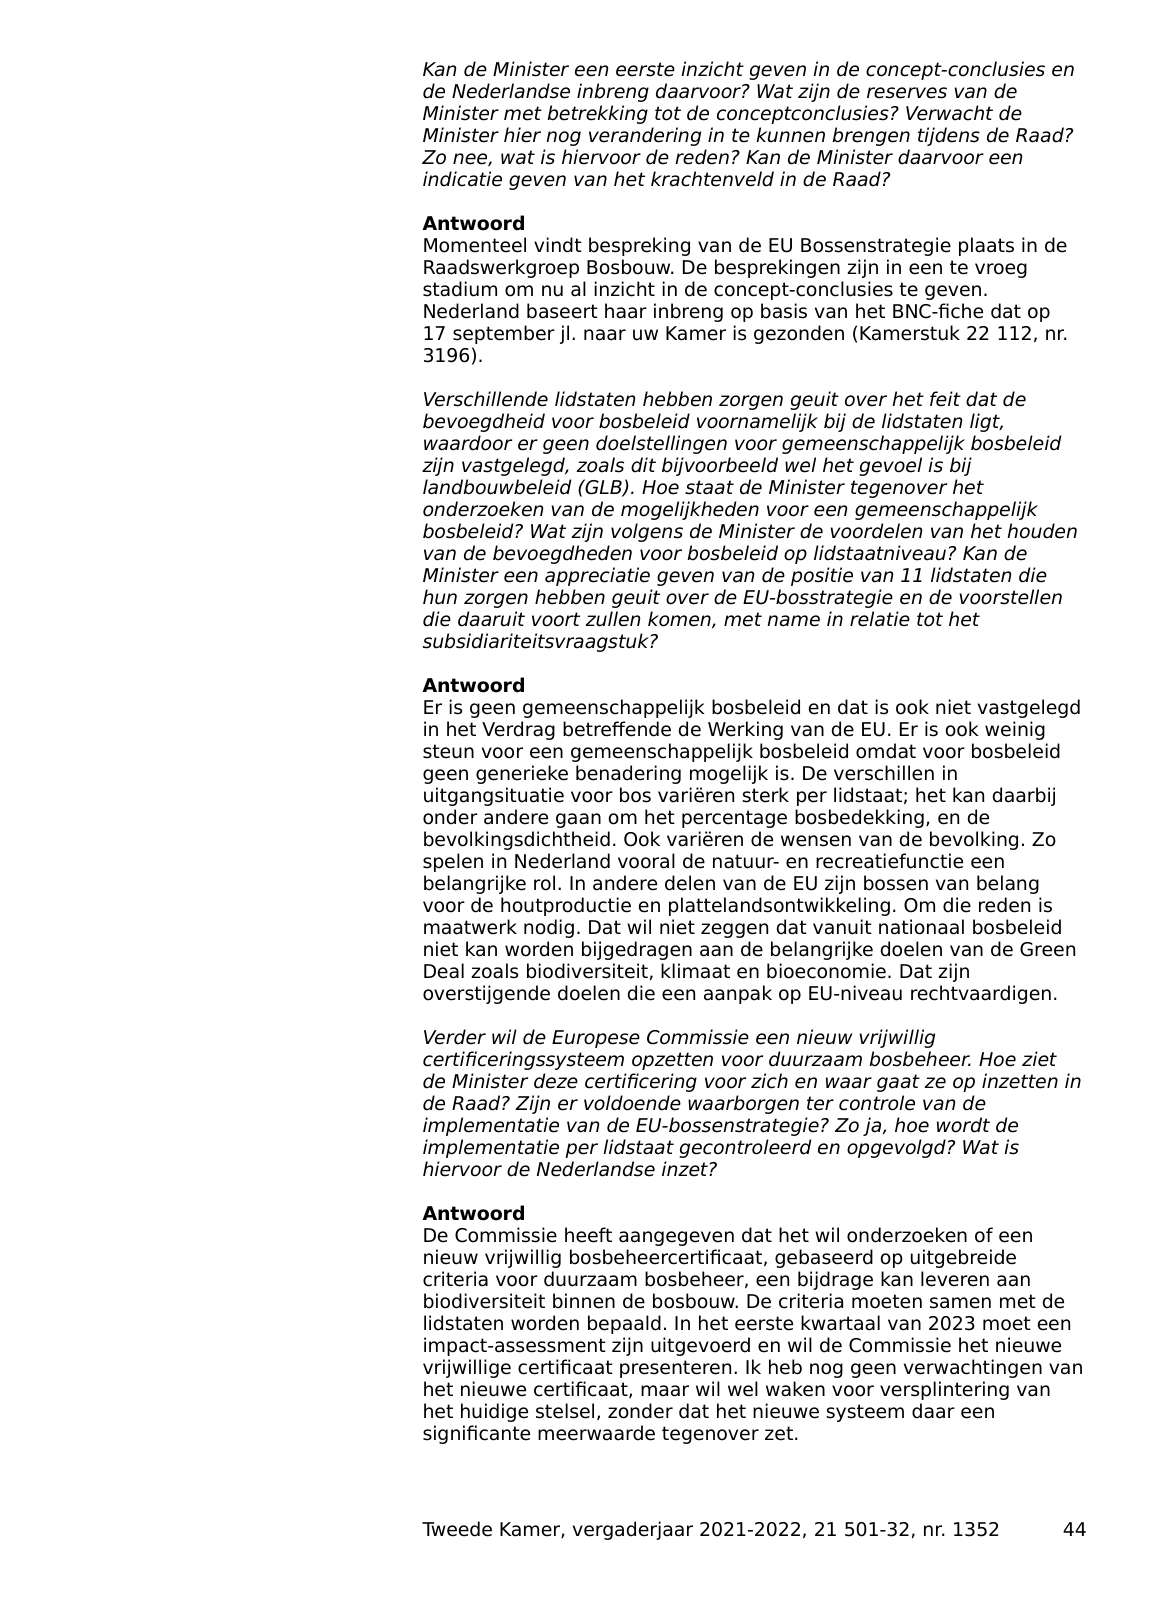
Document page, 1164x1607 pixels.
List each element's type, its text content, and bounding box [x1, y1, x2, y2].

text De Commissie heeft aangegeven dat het wil onderzoeken of een nieuw vrijwillig bosbeheercertificaat, gebaseerd op uitgebreide criteria voor duurzaam bosbeheer, een bijdrage kan leveren aan biodiversiteit binnen de bosbouw. De criteria moeten samen met de lidstaten worden bepaald. In het eerste kwartaal van 2023 moet een impact-assessment zijn uitgevoerd en wil de Commissie het nieuwe vrijwillige certificaat presenteren. Ik heb nog geen verwachtingen van het nieuwe certificaat, maar wil wel waken voor versplintering van het huidige stelsel, zonder dat het nieuwe systeem daar een significante meerwaarde tegenover zet. [422, 1225, 1087, 1445]
text Er is geen gemeenschappelijk bosbeleid en dat is ook niet vastgelegd in het Verdrag betreffende de Werking van de EU. Er is ook weinig steun voor een gemeenschappelijk bosbeleid omdat voor bosbeleid geen generieke benadering mogelijk is. De verschillen in uitgangsituatie voor bos variëren sterk per lidstaat; het kan daarbij onder andere gaan om het percentage bosbedekking, en de bevolkingsdichtheid. Ook variëren de wensen van de bevolking. Zo spelen in Nederland vooral de natuur- en recreatiefunctie een belangrijke rol. In andere delen van de EU zijn bossen van belang voor de houtproductie en plattelandsontwikkeling. Om die reden is maatwerk nodig. Dat wil niet zeggen dat vanuit nationaal bosbeleid niet kan worden bijgedragen aan de belangrijke doelen van de Green Deal zoals biodiversiteit, klimaat en bioeconomie. Dat zijn overstijgende doelen die een aanpak op EU-niveau rechtvaardigen. [422, 697, 1087, 1005]
text Verder wil de Europese Commissie een nieuw vrijwillig certificeringssysteem opzetten voor duurzaam bosbeheer. Hoe ziet de Minister deze certificering voor zich en waar gaat ze op inzetten in de Raad? Zijn er voldoende waarborgen ter controle van de implementatie van de EU-bossenstrategie? Zo ja, hoe wordt de implementatie per lidstaat gecontroleerd en opgevolgd? Wat is hiervoor de Nederlandse inzet? [422, 1027, 1087, 1181]
text Kan de Minister een eerste inzicht geven in de concept-conclusies en de Nederlandse inbreng daarvoor? Wat zijn de reserves van de Minister met betrekking tot de conceptconclusies? Verwacht de Minister hier nog verandering in te kunnen brengen tijdens de Raad? Zo nee, wat is hiervoor de reden? Kan de Minister daarvoor een indicatie geven van het krachtenveld in de Raad? [422, 59, 1087, 191]
text Antwoord [422, 675, 1087, 697]
text Verschillende lidstaten hebben zorgen geuit over het feit dat de bevoegdheid voor bosbeleid voornamelijk bij de lidstaten ligt, waardoor er geen doelstellingen voor gemeenschappelijk bosbeleid zijn vastgelegd, zoals dit bijvoorbeeld wel het gevoel is bij landbouwbeleid (GLB). Hoe staat de Minister tegenover het onderzoeken van de mogelijkheden voor een gemeenschappelijk bosbeleid? Wat zijn volgens de Minister de voordelen van het houden van de bevoegdheden voor bosbeleid op lidstaatniveau? Kan de Minister een appreciatie geven van de positie van 11 lidstaten die hun zorgen hebben geuit over de EU-bosstrategie en de voorstellen die daaruit voort zullen komen, met name in relatie tot het subsidiariteitsvraagstuk? [422, 389, 1087, 653]
text Momenteel vindt bespreking van de EU Bossenstrategie plaats in de Raadswerkgroep Bosbouw. De besprekingen zijn in een te vroeg stadium om nu al inzicht in de concept-conclusies te geven. Nederland baseert haar inbreng op basis van het BNC-fiche dat op 17 september jl. naar uw Kamer is gezonden (Kamerstuk 22 112, nr. 3196). [422, 235, 1087, 367]
text Antwoord [422, 213, 1087, 235]
text Antwoord [422, 1203, 1087, 1225]
